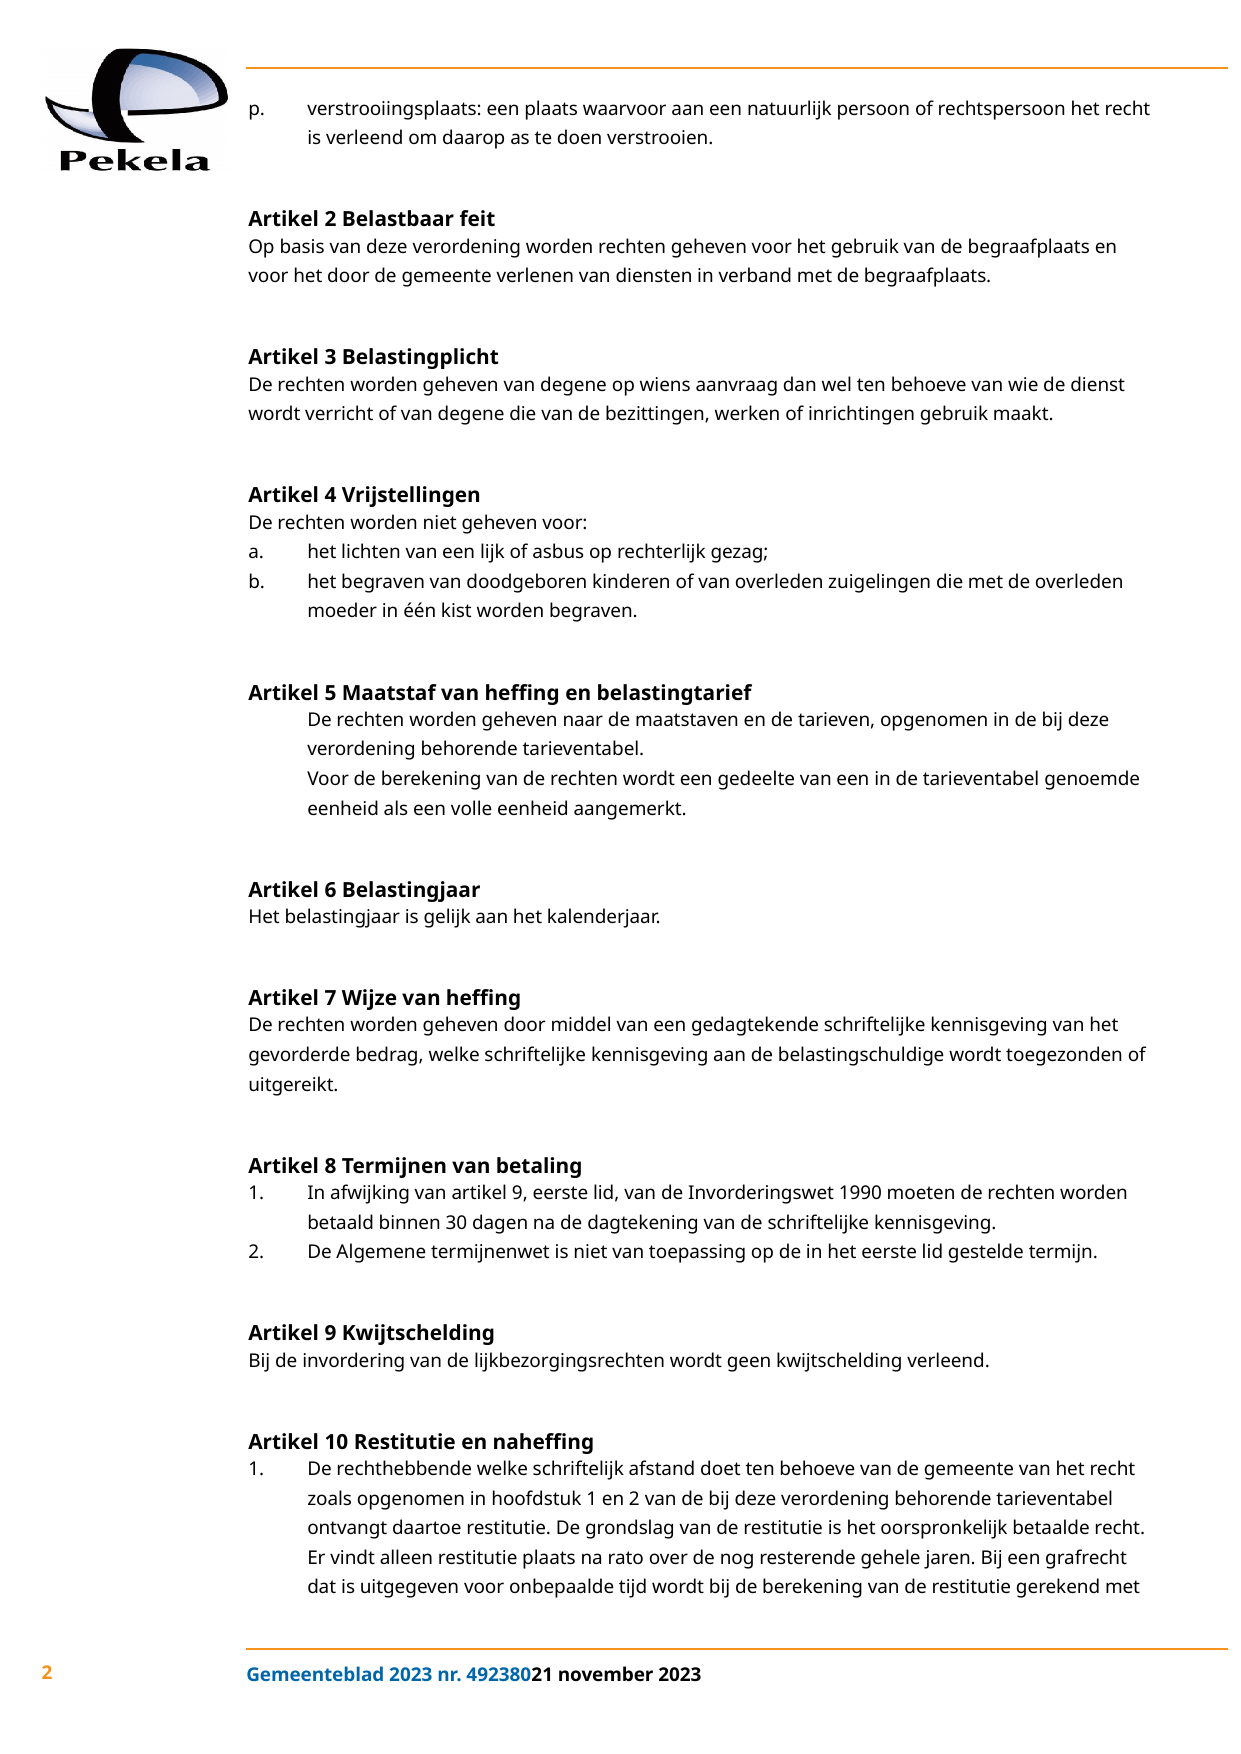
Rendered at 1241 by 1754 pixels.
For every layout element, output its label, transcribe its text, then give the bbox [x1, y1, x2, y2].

text Artikel 2 Belastbaar feit [248, 204, 1152, 233]
list het lichten van een lijk of asbus op rechterlijk gezag; [248, 538, 1152, 564]
text De rechten worden geheven van degene op wiens aanvraag dan wel ten behoeve van wie de dienst wordt verricht of van degene die van de bezittingen, werken of inrichtingen gebruik maakt. [248, 371, 1152, 426]
text Artikel 5 Maatstaf van heffing en belastingtarief [248, 678, 1152, 706]
text De rechten worden niet geheven voor: [248, 509, 1152, 534]
text Artikel 6 Belastingjaar [248, 875, 1152, 903]
text Bij de invordering van de lijkbezorgingsrechten wordt geen kwijtschelding verleend. [248, 1347, 1152, 1373]
list De Algemene termijnenwet is niet van toepassing op de in het eerste lid gestelde termijn. [248, 1238, 1152, 1264]
text Het belastingjaar is gelijk aan het kalenderjaar. [248, 903, 1152, 929]
text Artikel 4 Vrijstellingen [248, 480, 1152, 509]
list De rechten worden geheven naar de maatstaven en de tarieven, opgenomen in de bij deze verordening behorende tarieventabel. [248, 706, 1152, 761]
list In afwijking van artikel 9, eerste lid, van de Invorderingswet 1990 moeten de rechten worden betaald binnen 30 dagen na de dagtekening van de schriftelijke kennisgeving. [248, 1179, 1152, 1234]
text Artikel 7 Wijze van heffing [248, 983, 1152, 1012]
list het begraven van doodgeboren kinderen of van overleden zuigelingen die met de overleden moeder in één kist worden begraven. [248, 568, 1152, 623]
text Artikel 10 Restitutie en naheffing [248, 1427, 1152, 1455]
list verstrooiingsplaats: een plaats waarvoor aan een natuurlijk persoon of rechtspersoon het recht is verleend om daarop as te doen verstrooien. [248, 95, 1152, 150]
list Voor de berekening van de rechten wordt een gedeelte van een in de tarieventabel genoemde eenheid als een volle eenheid aangemerkt. [248, 765, 1152, 821]
text Op basis van deze verordening worden rechten geheven voor het gebruik van de begraafplaats en voor het door de gemeente verlenen van diensten in verband met de begraafplaats. [248, 233, 1152, 288]
list De rechthebbende welke schriftelijk afstand doet ten behoeve van de gemeente van het recht zoals opgenomen in hoofdstuk 1 en 2 van de bij deze verordening behorende tarieventabel ontvangt daartoe restitutie. De grondslag van de restitutie is het oorspronkelijk betaalde recht. Er vindt alleen restitutie plaats na rato over de nog resterende gehele jaren. Bij een grafrecht dat is uitgegeven voor onbepaalde tijd wordt bij de berekening van de restitutie gerekend met [248, 1455, 1152, 1599]
text De rechten worden geheven door middel van een gedagtekende schriftelijke kennisgeving van het gevorderde bedrag, welke schriftelijke kennisgeving aan de belastingschuldige wordt toegezonden of uitgereikt. [248, 1012, 1152, 1097]
text Artikel 3 Belastingplicht [248, 342, 1152, 371]
picture [41, 47, 231, 172]
text Artikel 8 Termijnen van betaling [248, 1151, 1152, 1179]
text Artikel 9 Kwijtschelding [248, 1318, 1152, 1347]
